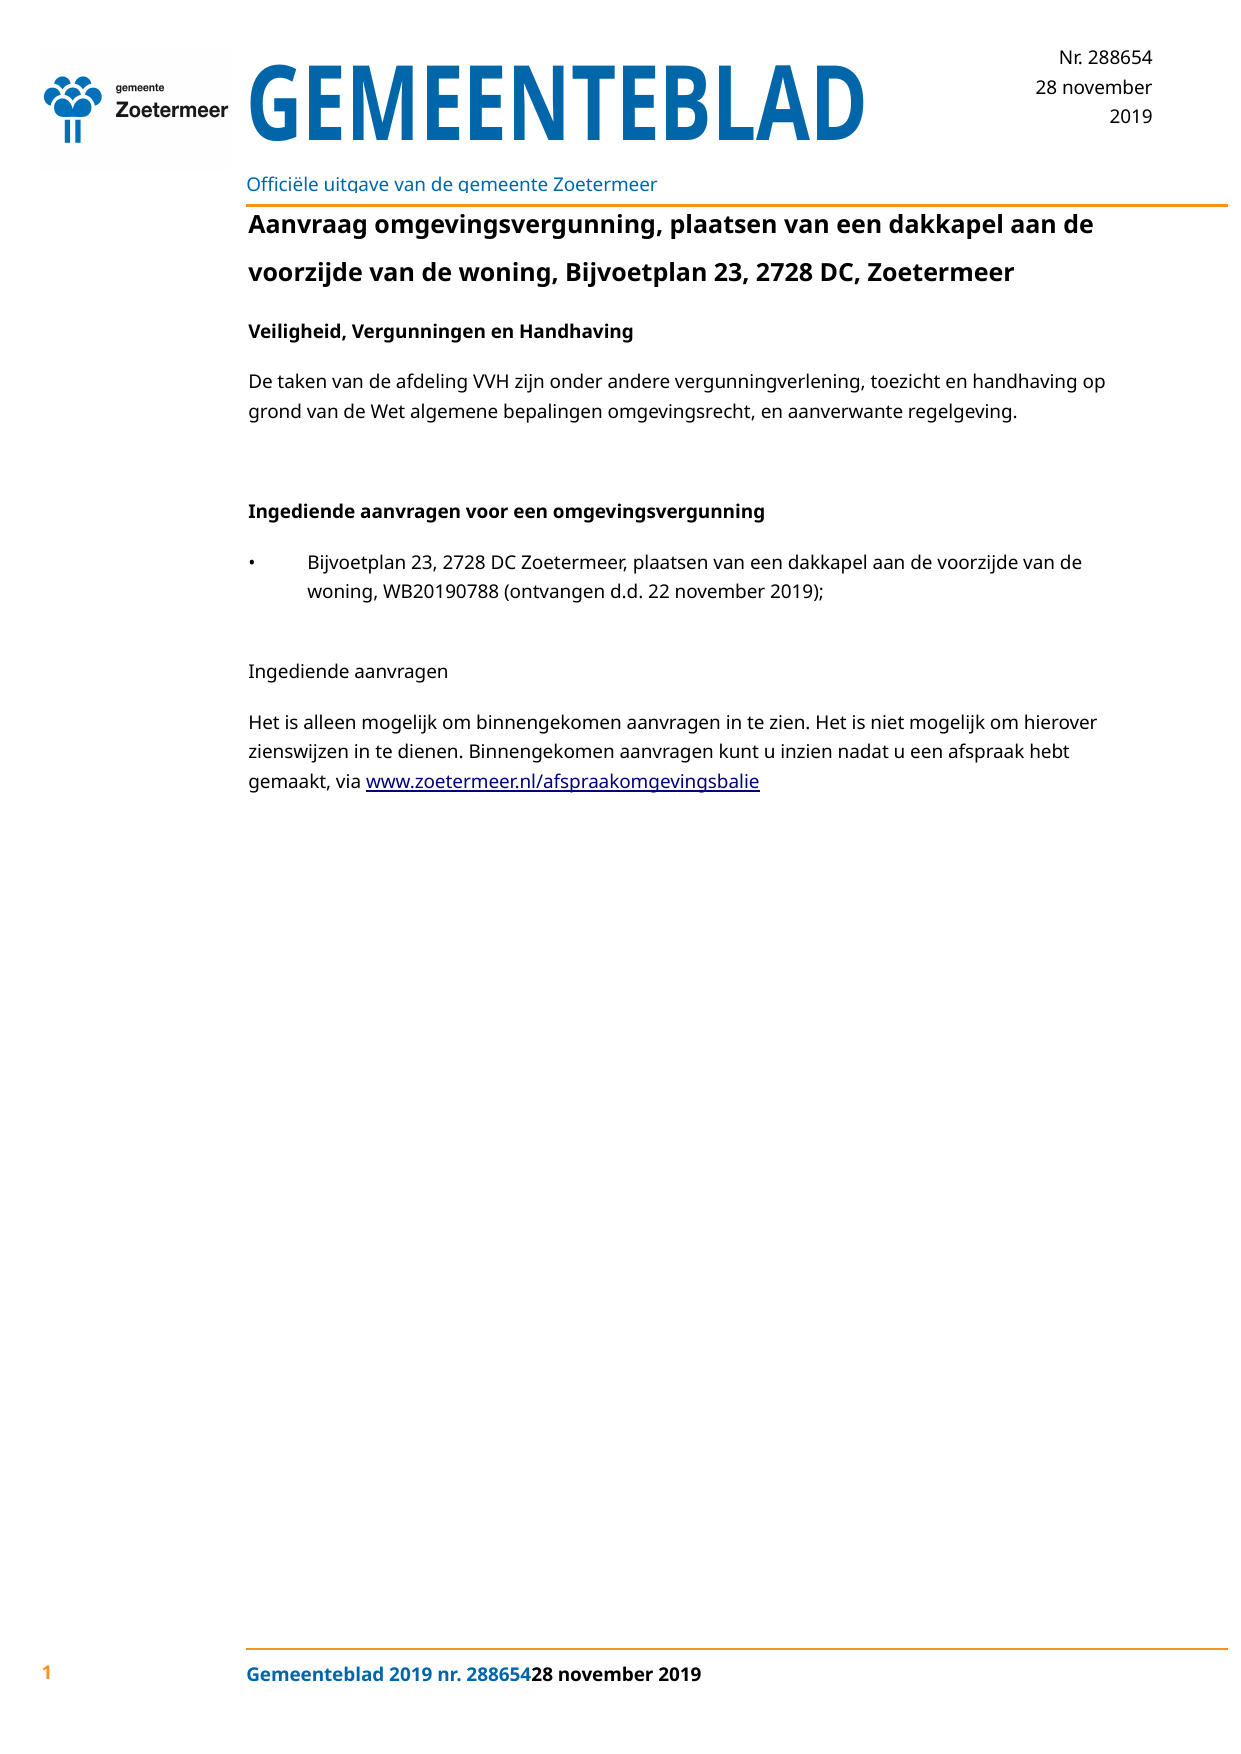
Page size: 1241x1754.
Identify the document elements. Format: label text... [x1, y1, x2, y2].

text Veiligheid, Vergunningen en Handhaving [248, 318, 1152, 344]
text Ingediende aanvragen voor een omgevingsvergunning [248, 499, 1152, 524]
picture [41, 47, 231, 172]
text Aanvraag omgevingsvergunning, plaatsen van een dakkapel aan de voorzijde van de woning, Bijvoetplan 23, 2728 DC, Zoetermeer [248, 207, 1152, 288]
list Bijvoetplan 23, 2728 DC Zoetermeer, plaatsen van een dakkapel aan de voorzijde van de woning, WB20190788 (ontvangen d.d. 22 november 2019); [248, 549, 1152, 604]
text Het is alleen mogelijk om binnengekomen aanvragen in te zien. Het is niet mogelijk om hierover zienswijzen in te dienen. Binnengekomen aanvragen kunt u inzien nadat u een afspraak hebt gemaakt, via www.zoetermeer.nl/afspraakomgevingsbalie [248, 709, 1152, 794]
text Ingediende aanvragen [248, 659, 1152, 684]
text De taken van de afdeling VVH zijn onder andere vergunningverlening, toezicht en handhaving op grond van de Wet algemene bepalingen omgevingsrecht, en aanverwante regelgeving. [248, 368, 1152, 424]
